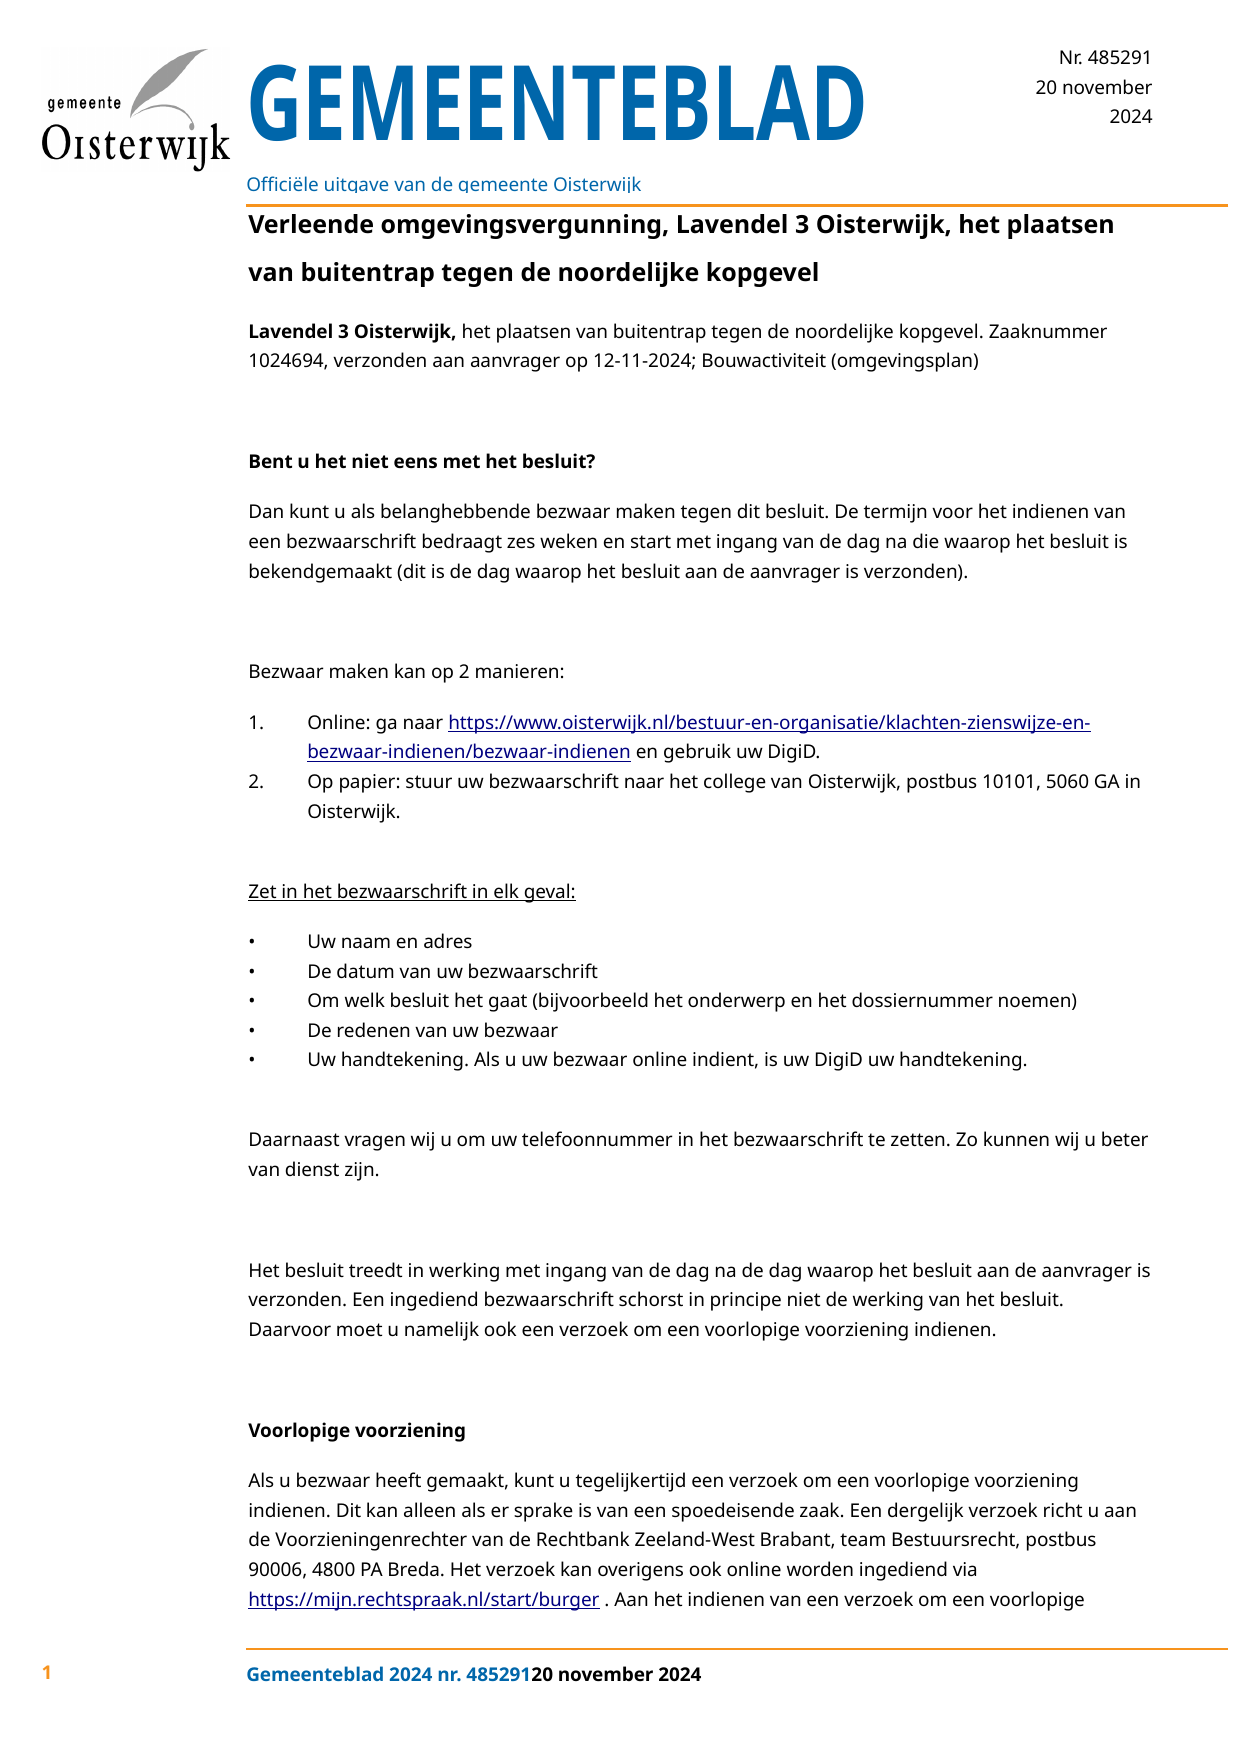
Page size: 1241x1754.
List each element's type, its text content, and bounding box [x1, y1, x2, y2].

list De redenen van uw bezwaar [248, 1017, 1152, 1043]
text Daarnaast vragen wij u om uw telefoonnummer in het bezwaarschrift te zetten. Zo kunnen wij u beter van dienst zijn. [248, 1127, 1152, 1182]
text Het besluit treedt in werking met ingang van de dag na de dag waarop het besluit aan de aanvrager is verzonden. Een ingediend bezwaarschrift schorst in principe niet de werking van het besluit. Daarvoor moet u namelijk ook een verzoek om een voorlopige voorziening indienen. [248, 1257, 1152, 1342]
list Om welk besluit het gaat (bijvoorbeeld het onderwerp en het dossiernummer noemen) [248, 987, 1152, 1013]
list Op papier: stuur uw bezwaarschrift naar het college van Oisterwijk, postbus 10101, 5060 GA in Oisterwijk. [248, 768, 1152, 824]
text Dan kunt u als belanghebbende bezwaar maken tegen dit besluit. De termijn voor het indienen van een bezwaarschrift bedraagt zes weken en start met ingang van de dag na die waarop het besluit is bekendgemaakt (dit is de dag waarop het besluit aan de aanvrager is verzonden). [248, 499, 1152, 584]
list De datum van uw bezwaarschrift [248, 958, 1152, 984]
text Als u bezwaar heeft gemaakt, kunt u tegelijkertijd een verzoek om een voorlopige voorziening indienen. Dit kan alleen als er sprake is van een spoedeisende zaak. Een dergelijk verzoek richt u aan de Voorzieningenrechter van de Rechtbank Zeeland-West Brabant, team Bestuursrecht, postbus 90006, 4800 PA Breda. Het verzoek kan overigens ook online worden ingediend via https://mijn.rechtspraak.nl/start/burger . Aan het indienen van een verzoek om een voorlopige [248, 1467, 1152, 1612]
text Verleende omgevingsvergunning, Lavendel 3 Oisterwijk, het plaatsen van buitentrap tegen de noordelijke kopgevel [248, 207, 1152, 288]
list Uw handtekening. Als u uw bezwaar online indient, is uw DigiD uw handtekening. [248, 1047, 1152, 1072]
text Zet in het bezwaarschrift in elk geval: [248, 878, 1152, 904]
text Lavendel 3 Oisterwijk, het plaatsen van buitentrap tegen de noordelijke kopgevel. Zaaknummer 1024694, verzonden aan aanvrager op 12-11-2024; Bouwactiviteit (omgevingsplan) [248, 318, 1152, 373]
list Uw naam en adres [248, 928, 1152, 954]
picture [41, 47, 231, 172]
text Voorlopige voorziening [248, 1417, 1152, 1443]
text Bezwaar maken kan op 2 manieren: [248, 659, 1152, 684]
text Bent u het niet eens met het besluit? [248, 448, 1152, 474]
list Online: ga naar https://www.oisterwijk.nl/bestuur-en-organisatie/klachten-zienswijze-en-bezwaar-indienen/bezwaar-indienen en gebruik uw DigiD. [248, 709, 1152, 764]
